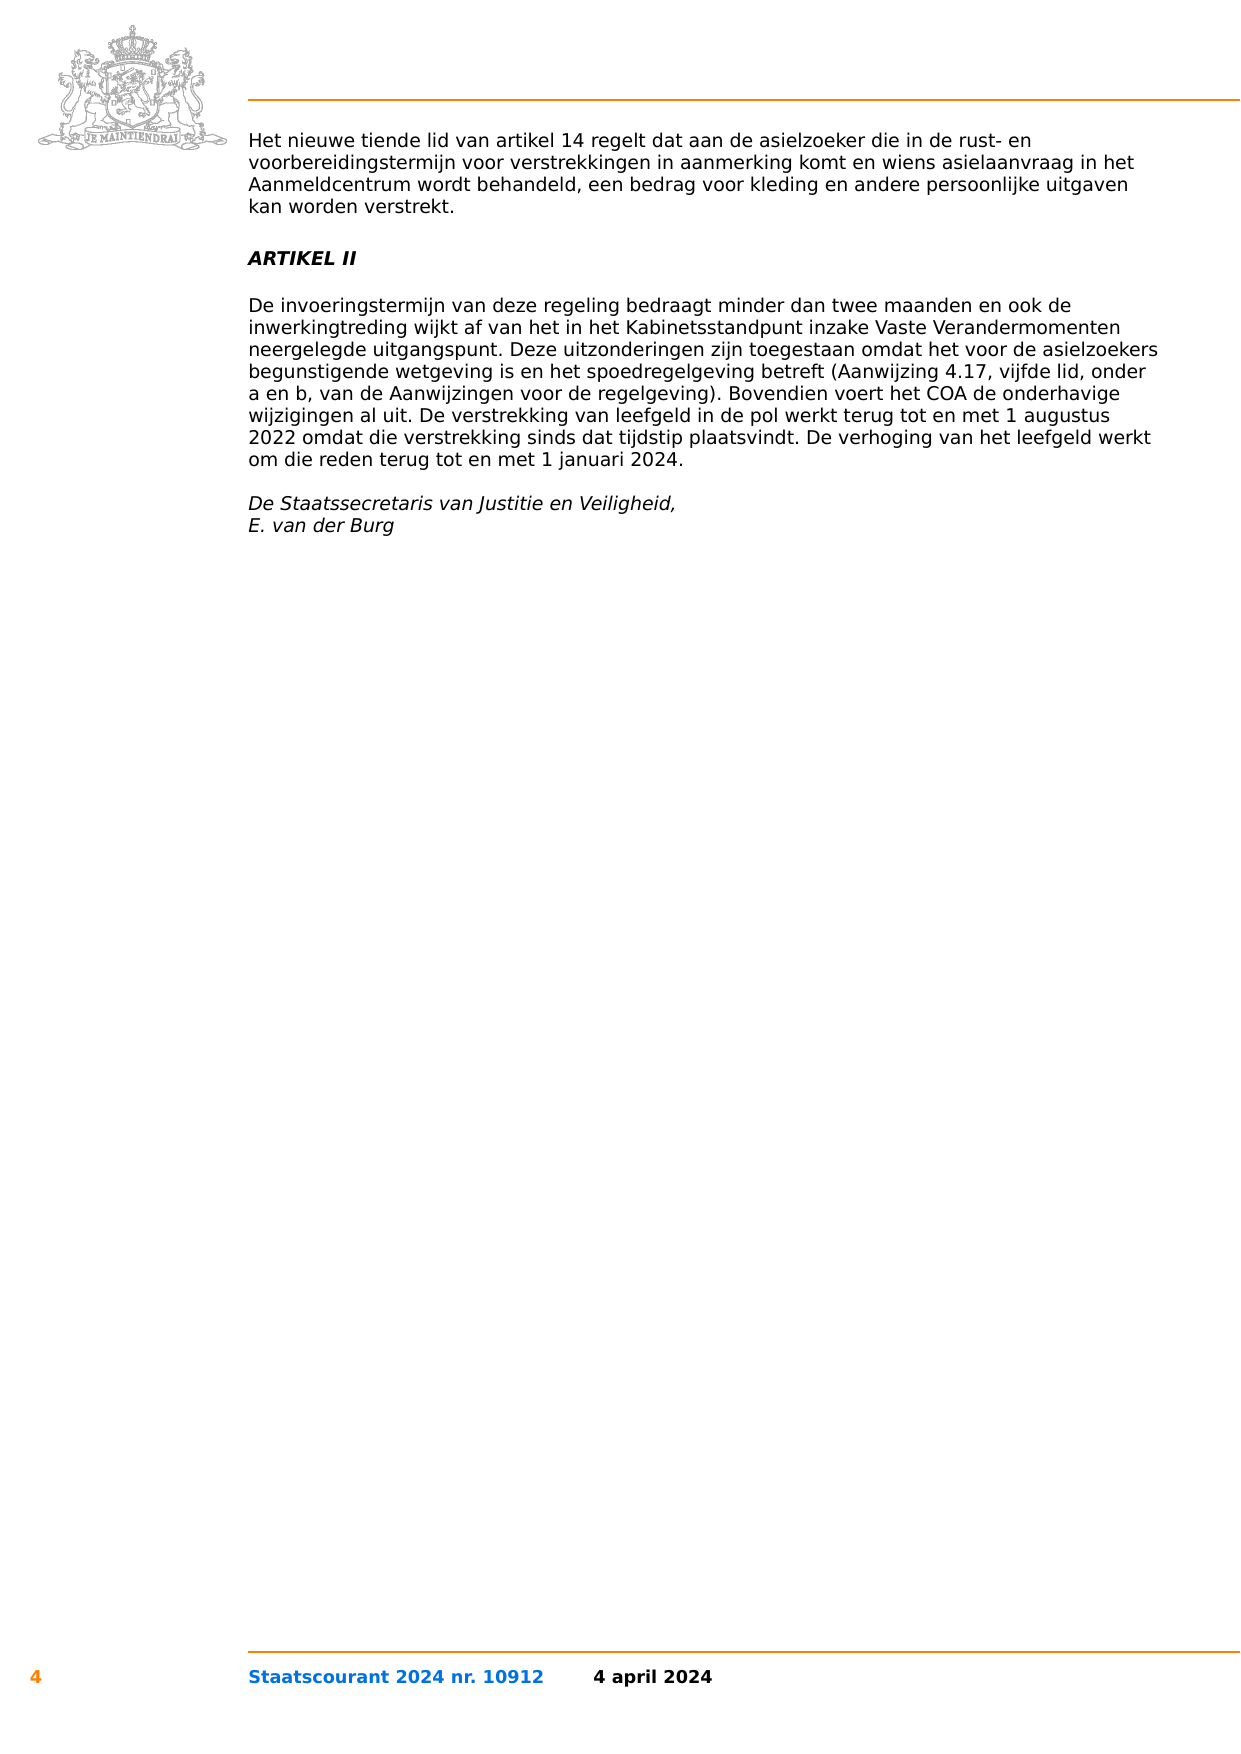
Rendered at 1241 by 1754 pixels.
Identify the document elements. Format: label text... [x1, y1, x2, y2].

subtitle ARTIKEL II [248, 248, 1163, 270]
picture [38, 25, 227, 150]
text De invoeringstermijn van deze regeling bedraagt minder dan twee maanden en ook de inwerkingtreding wijkt af van het in het Kabinetsstandpunt inzake Vaste Verandermomenten neergelegde uitgangspunt. Deze uitzonderingen zijn toegestaan omdat het voor de asielzoekers begunstigende wetgeving is en het spoedregelgeving betreft (Aanwijzing 4.17, vijfde lid, onder a en b, van de Aanwijzingen voor de regelgeving). Bovendien voert het COA de onderhavige wijzigingen al uit. De verstrekking van leefgeld in de pol werkt terug tot en met 1 augustus 2022 omdat die verstrekking sinds dat tijdstip plaatsvindt. De verhoging van het leefgeld werkt om die reden terug tot en met 1 januari 2024. [248, 295, 1163, 471]
text De Staatssecretaris van Justitie en Veiligheid, E. van der Burg [248, 492, 1163, 536]
text Het nieuwe tiende lid van artikel 14 regelt dat aan de asielzoeker die in de rust- en voorbereidingstermijn voor verstrekkingen in aanmerking komt en wiens asielaanvraag in het Aanmeldcentrum wordt behandeld, een bedrag voor kleding en andere persoonlijke uitgaven kan worden verstrekt. [248, 130, 1163, 218]
